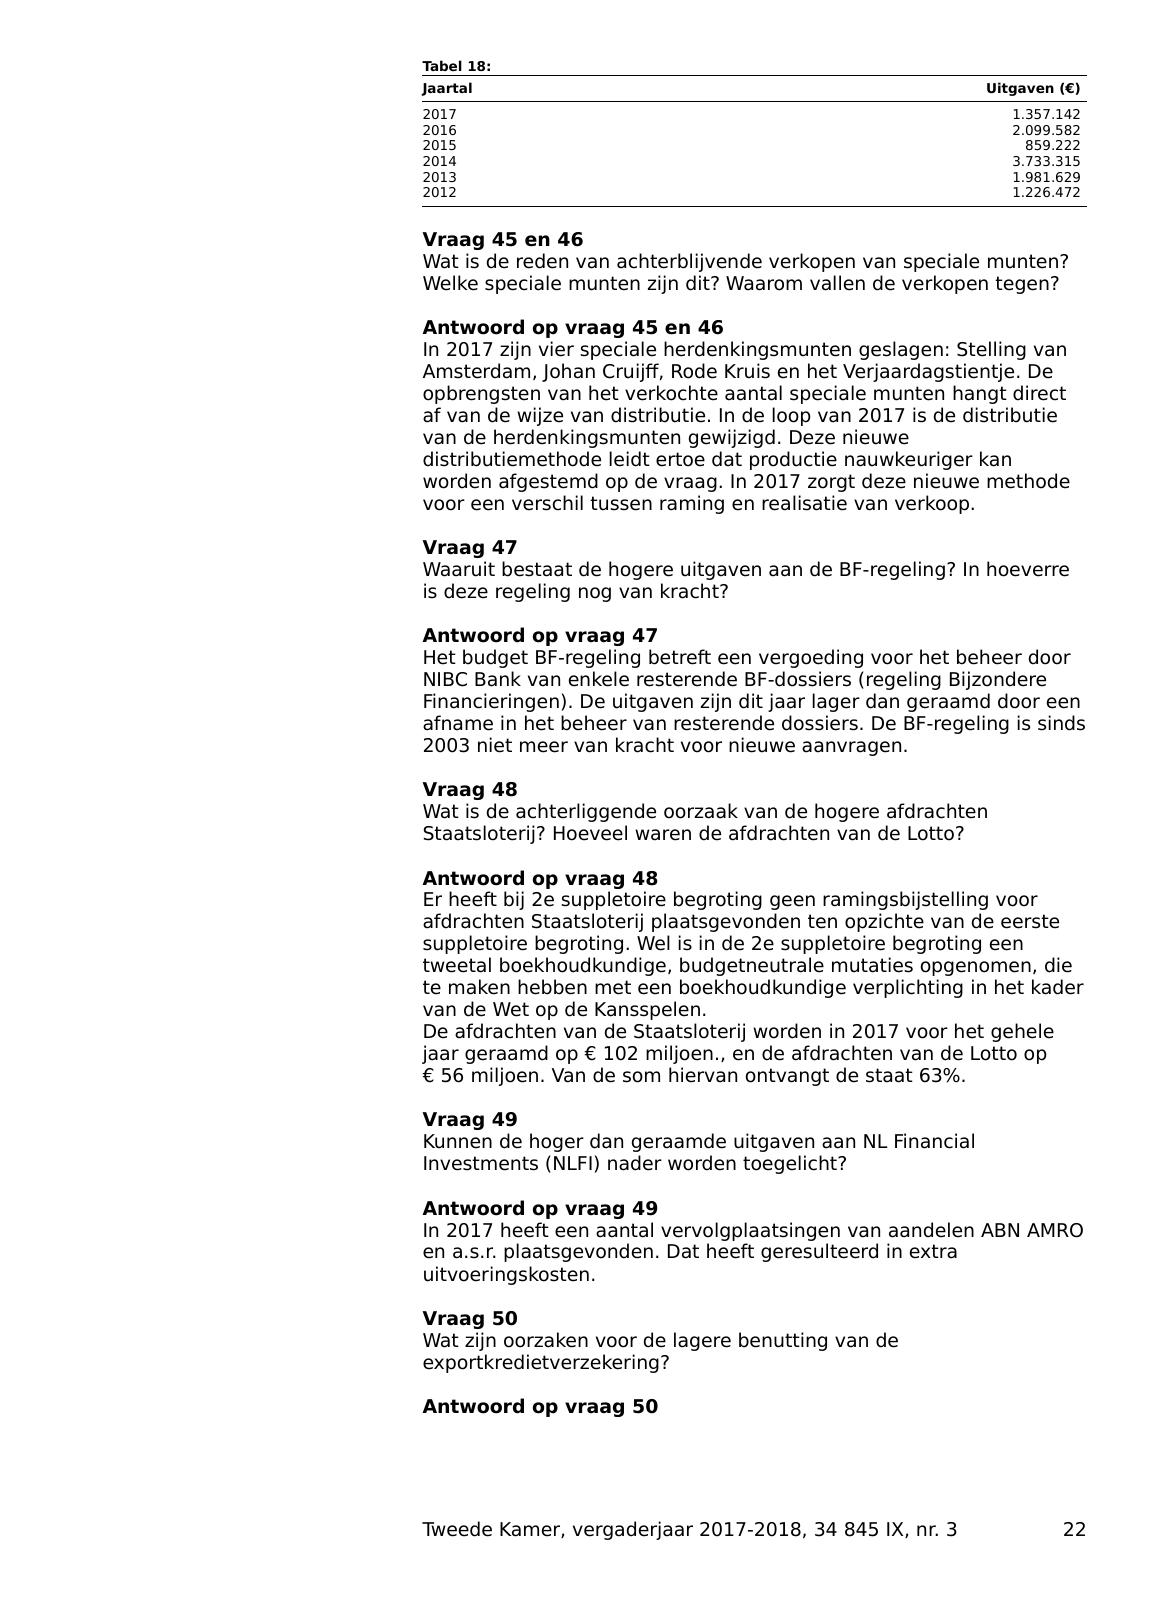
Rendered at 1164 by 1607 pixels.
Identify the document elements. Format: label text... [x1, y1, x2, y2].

text Vraag 50 [422, 1308, 1087, 1329]
text Antwoord op vraag 45 en 46 [422, 317, 1087, 339]
table_cell Jaartal [422, 76, 713, 101]
table_cell 1.226.472 [713, 185, 1087, 206]
text Antwoord op vraag 48 [422, 867, 1087, 889]
text Er heeft bij 2e suppletoire begroting geen ramingsbijstelling voor afdrachten Staatsloterij plaatsgevonden ten opzichte van de eerste suppletoire begroting. Wel is in de 2e suppletoire begroting een tweetal boekhoudkundige, budgetneutrale mutaties opgenomen, die te maken hebben met een boekhoudkundige verplichting in het kader van de Wet op de Kansspelen. [422, 889, 1087, 1021]
text In 2017 zijn vier speciale herdenkingsmunten geslagen: Stelling van Amsterdam, Johan Cruijff, Rode Kruis en het Verjaardagstientje. De opbrengsten van het verkochte aantal speciale munten hangt direct af van de wijze van distributie. In de loop van 2017 is de distributie van de herdenkingsmunten gewijzigd. Deze nieuwe distributiemethode leidt ertoe dat productie nauwkeuriger kan worden afgestemd op de vraag. In 2017 zorgt deze nieuwe methode voor een verschil tussen raming en realisatie van verkoop. [422, 339, 1087, 515]
text Welke speciale munten zijn dit? Waarom vallen de verkopen tegen? [422, 273, 1087, 295]
text Kunnen de hoger dan geraamde uitgaven aan NL Financial Investments (NLFI) nader worden toegelicht? [422, 1131, 1087, 1175]
table_cell 2016 [422, 123, 713, 138]
text Wat zijn oorzaken voor de lagere benutting van de exportkredietverzekering? [422, 1329, 1087, 1373]
table_cell 2013 [422, 170, 713, 185]
table_cell 1.981.629 [713, 170, 1087, 185]
text Vraag 47 [422, 537, 1087, 559]
text Wat is de achterliggende oorzaak van de hogere afdrachten Staatsloterij? Hoeveel waren de afdrachten van de Lotto? [422, 801, 1087, 845]
text De afdrachten van de Staatsloterij worden in 2017 voor het gehele jaar geraamd op € 102 miljoen., en de afdrachten van de Lotto op € 56 miljoen. Van de som hiervan ontvangt de staat 63%. [422, 1021, 1087, 1087]
table_cell 2017 [422, 102, 713, 122]
table_header Tabel 18: [422, 59, 1087, 75]
table_cell 2015 [422, 138, 713, 154]
table_cell 859.222 [713, 138, 1087, 154]
text Vraag 49 [422, 1109, 1087, 1131]
text Antwoord op vraag 49 [422, 1197, 1087, 1219]
table_cell 3.733.315 [713, 154, 1087, 169]
table_cell 2.099.582 [713, 123, 1087, 138]
text Antwoord op vraag 47 [422, 625, 1087, 647]
text In 2017 heeft een aantal vervolgplaatsingen van aandelen ABN AMRO en a.s.r. plaatsgevonden. Dat heeft geresulteerd in extra uitvoeringskosten. [422, 1219, 1087, 1285]
text Het budget BF-regeling betreft een vergoeding voor het beheer door NIBC Bank van enkele resterende BF-dossiers (regeling Bijzondere Financieringen). De uitgaven zijn dit jaar lager dan geraamd door een afname in het beheer van resterende dossiers. De BF-regeling is sinds 2003 niet meer van kracht voor nieuwe aanvragen. [422, 647, 1087, 757]
text Waaruit bestaat de hogere uitgaven aan de BF-regeling? In hoeverre is deze regeling nog van kracht? [422, 559, 1087, 603]
table_cell 2012 [422, 185, 713, 206]
text Vraag 48 [422, 779, 1087, 801]
text Wat is de reden van achterblijvende verkopen van speciale munten? [422, 251, 1087, 273]
text Vraag 45 en 46 [422, 229, 1087, 251]
table_cell 2014 [422, 154, 713, 169]
text Antwoord op vraag 50 [422, 1396, 1087, 1418]
table_cell 1.357.142 [713, 102, 1087, 122]
table_cell Uitgaven (€) [713, 76, 1087, 101]
